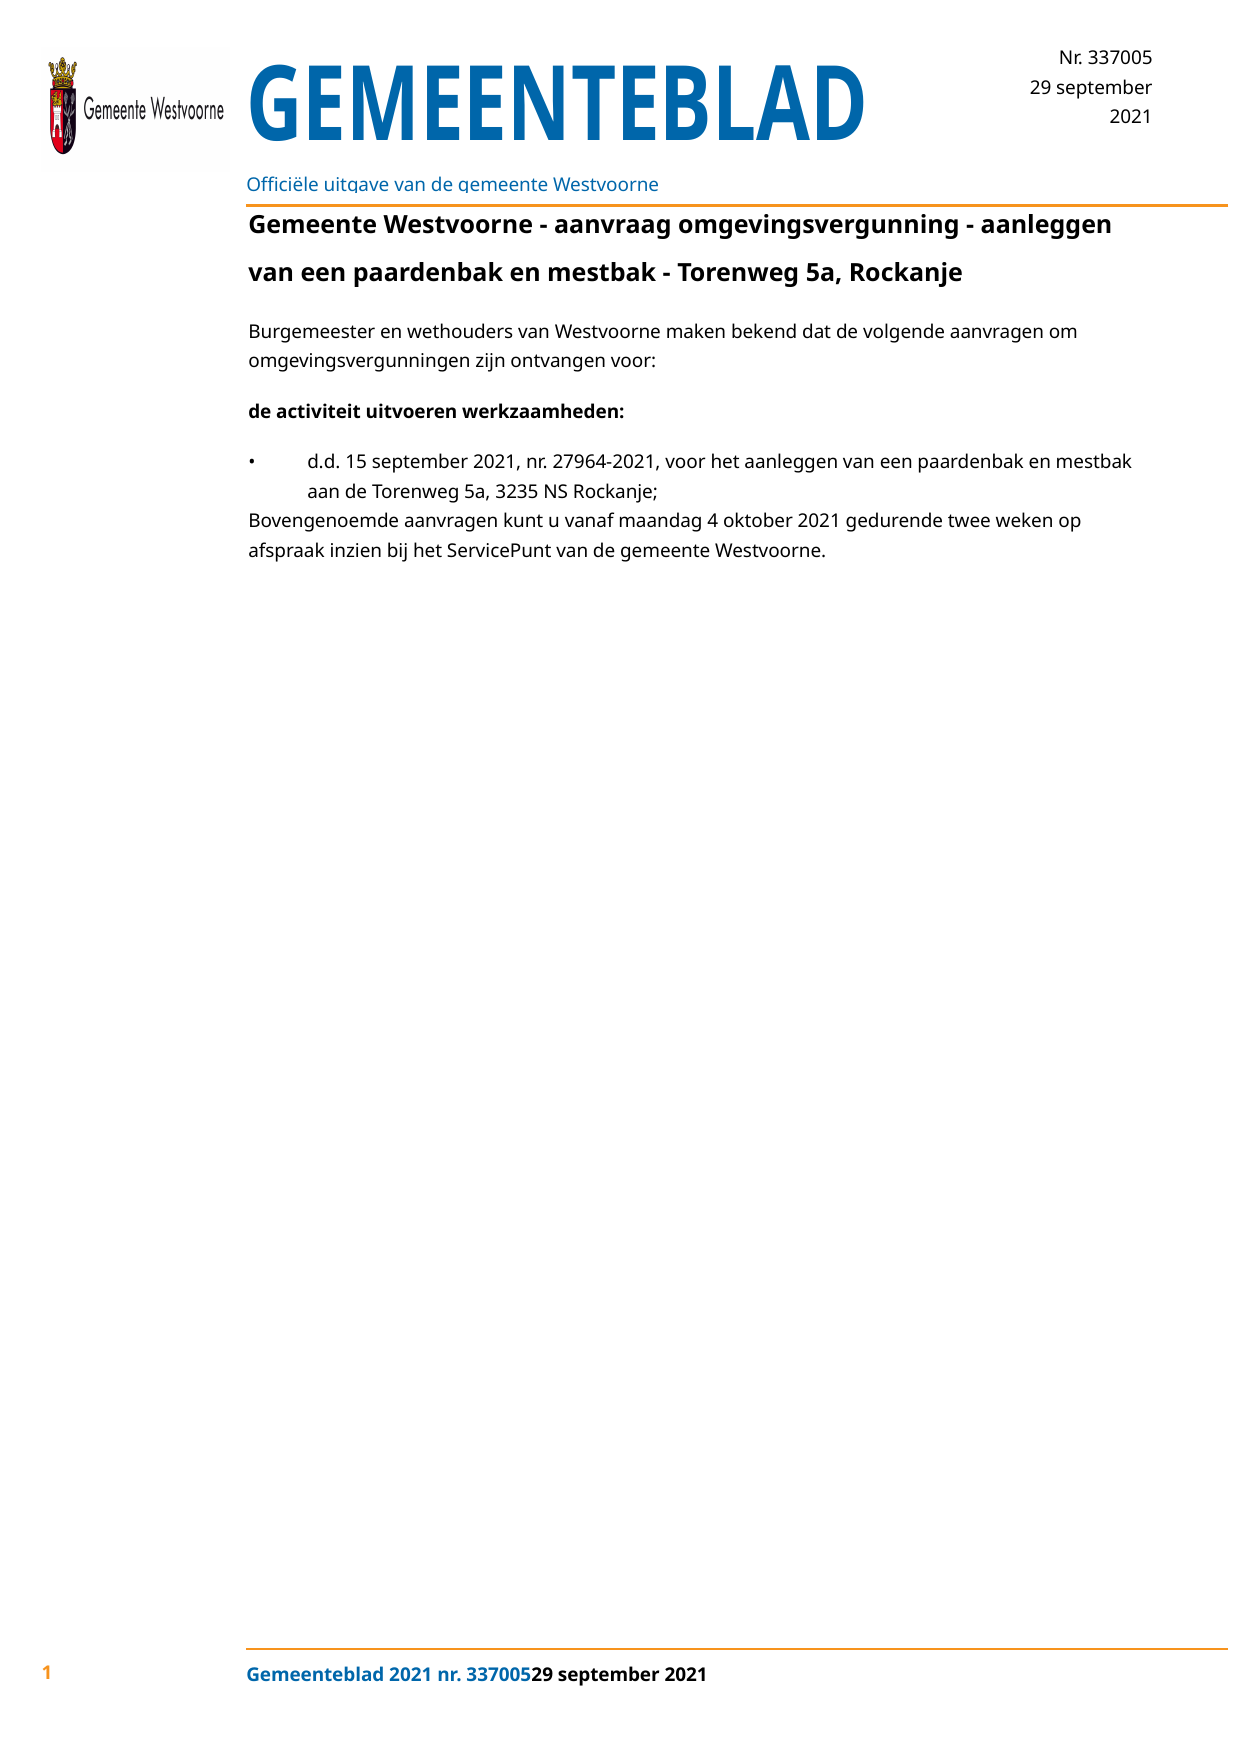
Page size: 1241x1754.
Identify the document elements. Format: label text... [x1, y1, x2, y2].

list d.d. 15 september 2021, nr. 27964-2021, voor het aanleggen van een paardenbak en mestbak aan de Torenweg 5a, 3235 NS Rockanje; [248, 448, 1152, 504]
text Burgemeester en wethouders van Westvoorne maken bekend dat de volgende aanvragen om omgevingsvergunningen zijn ontvangen voor: [248, 318, 1152, 373]
text Gemeente Westvoorne - aanvraag omgevingsvergunning - aanleggen van een paardenbak en mestbak - Torenweg 5a, Rockanje [248, 207, 1152, 288]
text Bovengenoemde aanvragen kunt u vanaf maandag 4 oktober 2021 gedurende twee weken op afspraak inzien bij het ServicePunt van de gemeente Westvoorne. [248, 507, 1152, 563]
text de activiteit uitvoeren werkzaamheden: [248, 398, 1152, 424]
picture [41, 47, 231, 172]
